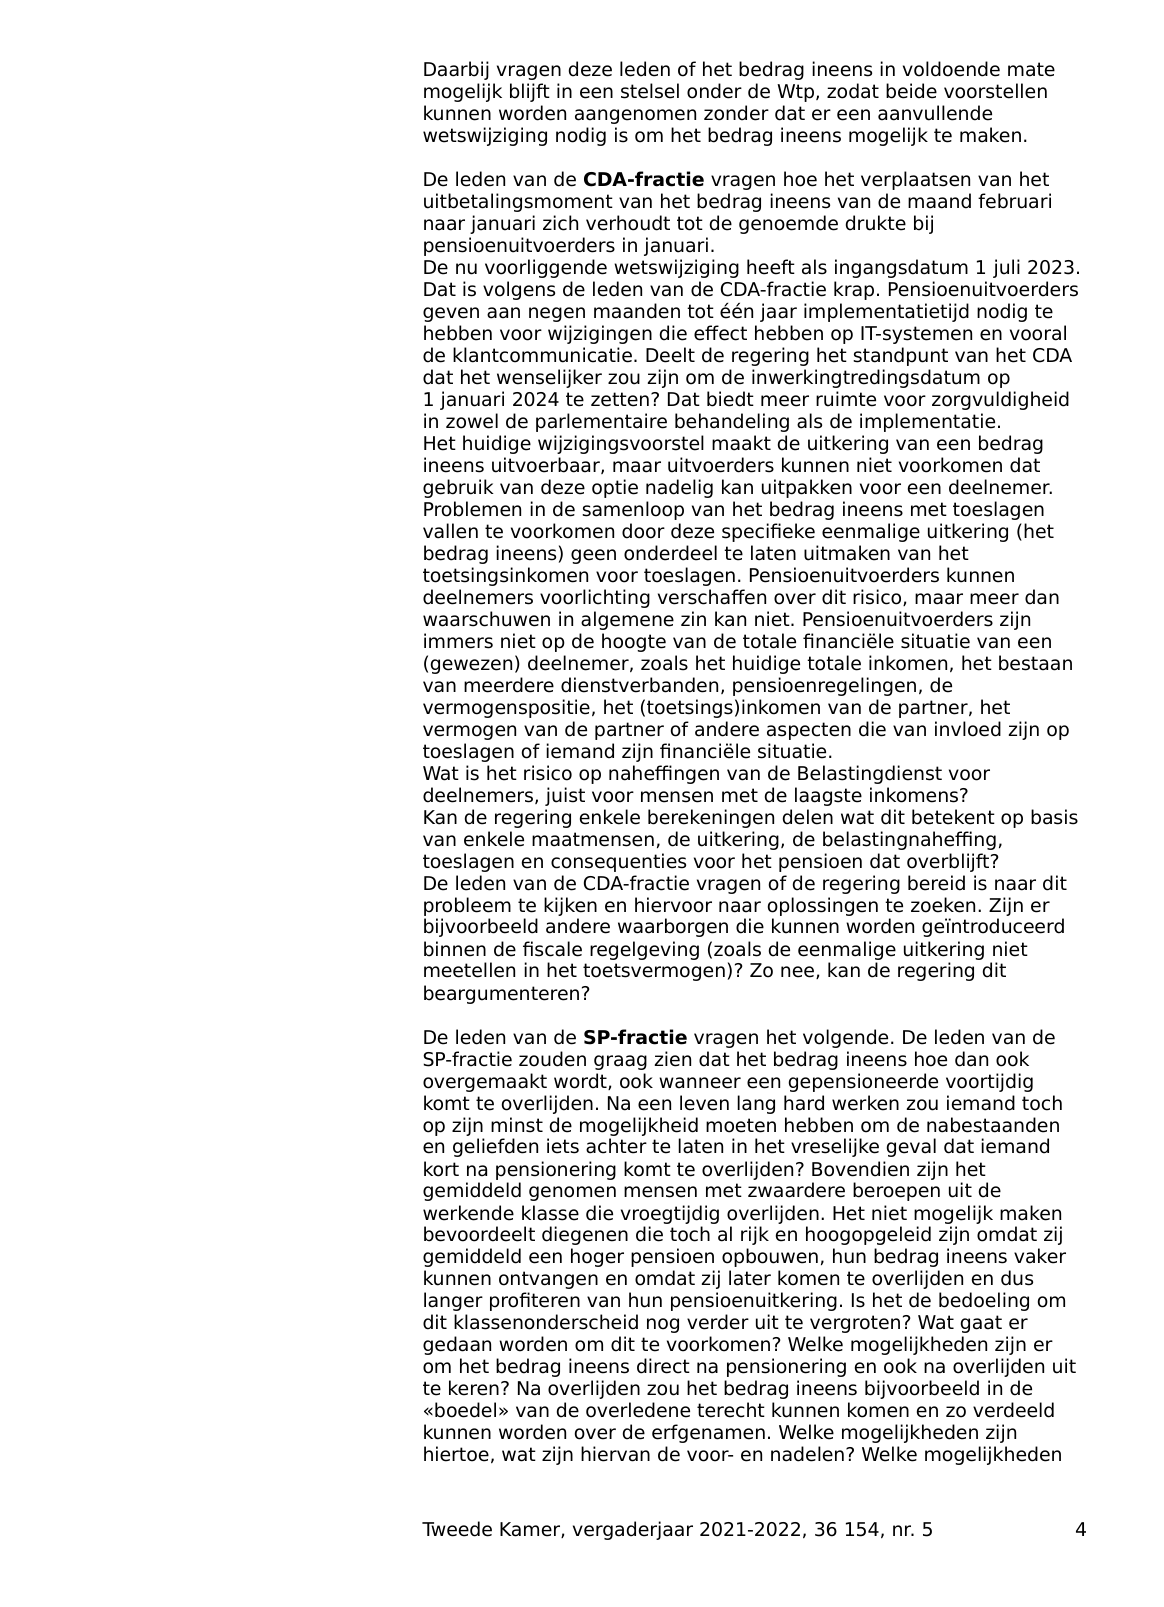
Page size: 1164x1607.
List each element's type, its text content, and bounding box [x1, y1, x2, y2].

text Kan de regering enkele berekeningen delen wat dit betekent op basis van enkele maatmensen, de uitkering, de belastingnaheffing, toeslagen en consequenties voor het pensioen dat overblijft? [422, 807, 1087, 872]
text De leden van de SP-fractie vragen het volgende. De leden van de SP-fractie zouden graag zien dat het bedrag ineens hoe dan ook overgemaakt wordt, ook wanneer een gepensioneerde voortijdig komt te overlijden. Na een leven lang hard werken zou iemand toch op zijn minst de mogelijkheid moeten hebben om de nabestaanden en geliefden iets achter te laten in het vreselijke geval dat iemand kort na pensionering komt te overlijden? Bovendien zijn het gemiddeld genomen mensen met zwaardere beroepen uit de werkende klasse die vroegtijdig overlijden. Het niet mogelijk maken bevoordeelt diegenen die toch al rijk en hoogopgeleid zijn omdat zij gemiddeld een hoger pensioen opbouwen, hun bedrag ineens vaker kunnen ontvangen en omdat zij later komen te overlijden en dus langer profiteren van hun pensioenuitkering. Is het de bedoeling om dit klassenonderscheid nog verder uit te vergroten? Wat gaat er gedaan worden om dit te voorkomen? Welke mogelijkheden zijn er om het bedrag ineens direct na pensionering en ook na overlijden uit te keren? Na overlijden zou het bedrag ineens bijvoorbeeld in de «boedel» van de overledene terecht kunnen komen en zo verdeeld kunnen worden over de erfgenamen. Welke mogelijkheden zijn hiertoe, wat zijn hiervan de voor- en nadelen? Welke mogelijkheden [422, 1027, 1087, 1466]
text Het huidige wijzigingsvoorstel maakt de uitkering van een bedrag ineens uitvoerbaar, maar uitvoerders kunnen niet voorkomen dat gebruik van deze optie nadelig kan uitpakken voor een deelnemer. Problemen in de samenloop van het bedrag ineens met toeslagen vallen te voorkomen door deze specifieke eenmalige uitkering (het bedrag ineens) geen onderdeel te laten uitmaken van het toetsingsinkomen voor toeslagen. Pensioenuitvoerders kunnen deelnemers voorlichting verschaffen over dit risico, maar meer dan waarschuwen in algemene zin kan niet. Pensioenuitvoerders zijn immers niet op de hoogte van de totale financiële situatie van een (gewezen) deelnemer, zoals het huidige totale inkomen, het bestaan van meerdere dienstverbanden, pensioenregelingen, de vermogenspositie, het (toetsings)inkomen van de partner, het vermogen van de partner of andere aspecten die van invloed zijn op toeslagen of iemand zijn financiële situatie. [422, 433, 1087, 763]
text Daarbij vragen deze leden of het bedrag ineens in voldoende mate mogelijk blijft in een stelsel onder de Wtp, zodat beide voorstellen kunnen worden aangenomen zonder dat er een aanvullende wetswijziging nodig is om het bedrag ineens mogelijk te maken. [422, 59, 1087, 147]
text De leden van de CDA-fractie vragen of de regering bereid is naar dit probleem te kijken en hiervoor naar oplossingen te zoeken. Zijn er bijvoorbeeld andere waarborgen die kunnen worden geïntroduceerd binnen de fiscale regelgeving (zoals de eenmalige uitkering niet meetellen in het toetsvermogen)? Zo nee, kan de regering dit beargumenteren? [422, 872, 1087, 1004]
text De nu voorliggende wetswijziging heeft als ingangsdatum 1 juli 2023. Dat is volgens de leden van de CDA-fractie krap. Pensioenuitvoerders geven aan negen maanden tot één jaar implementatietijd nodig te hebben voor wijzigingen die effect hebben op IT-systemen en vooral de klantcommunicatie. Deelt de regering het standpunt van het CDA dat het wenselijker zou zijn om de inwerkingtredingsdatum op 1 januari 2024 te zetten? Dat biedt meer ruimte voor zorgvuldigheid in zowel de parlementaire behandeling als de implementatie. [422, 257, 1087, 433]
text De leden van de CDA-fractie vragen hoe het verplaatsen van het uitbetalingsmoment van het bedrag ineens van de maand februari naar januari zich verhoudt tot de genoemde drukte bij pensioenuitvoerders in januari. [422, 169, 1087, 257]
text Wat is het risico op naheffingen van de Belastingdienst voor deelnemers, juist voor mensen met de laagste inkomens? [422, 763, 1087, 807]
